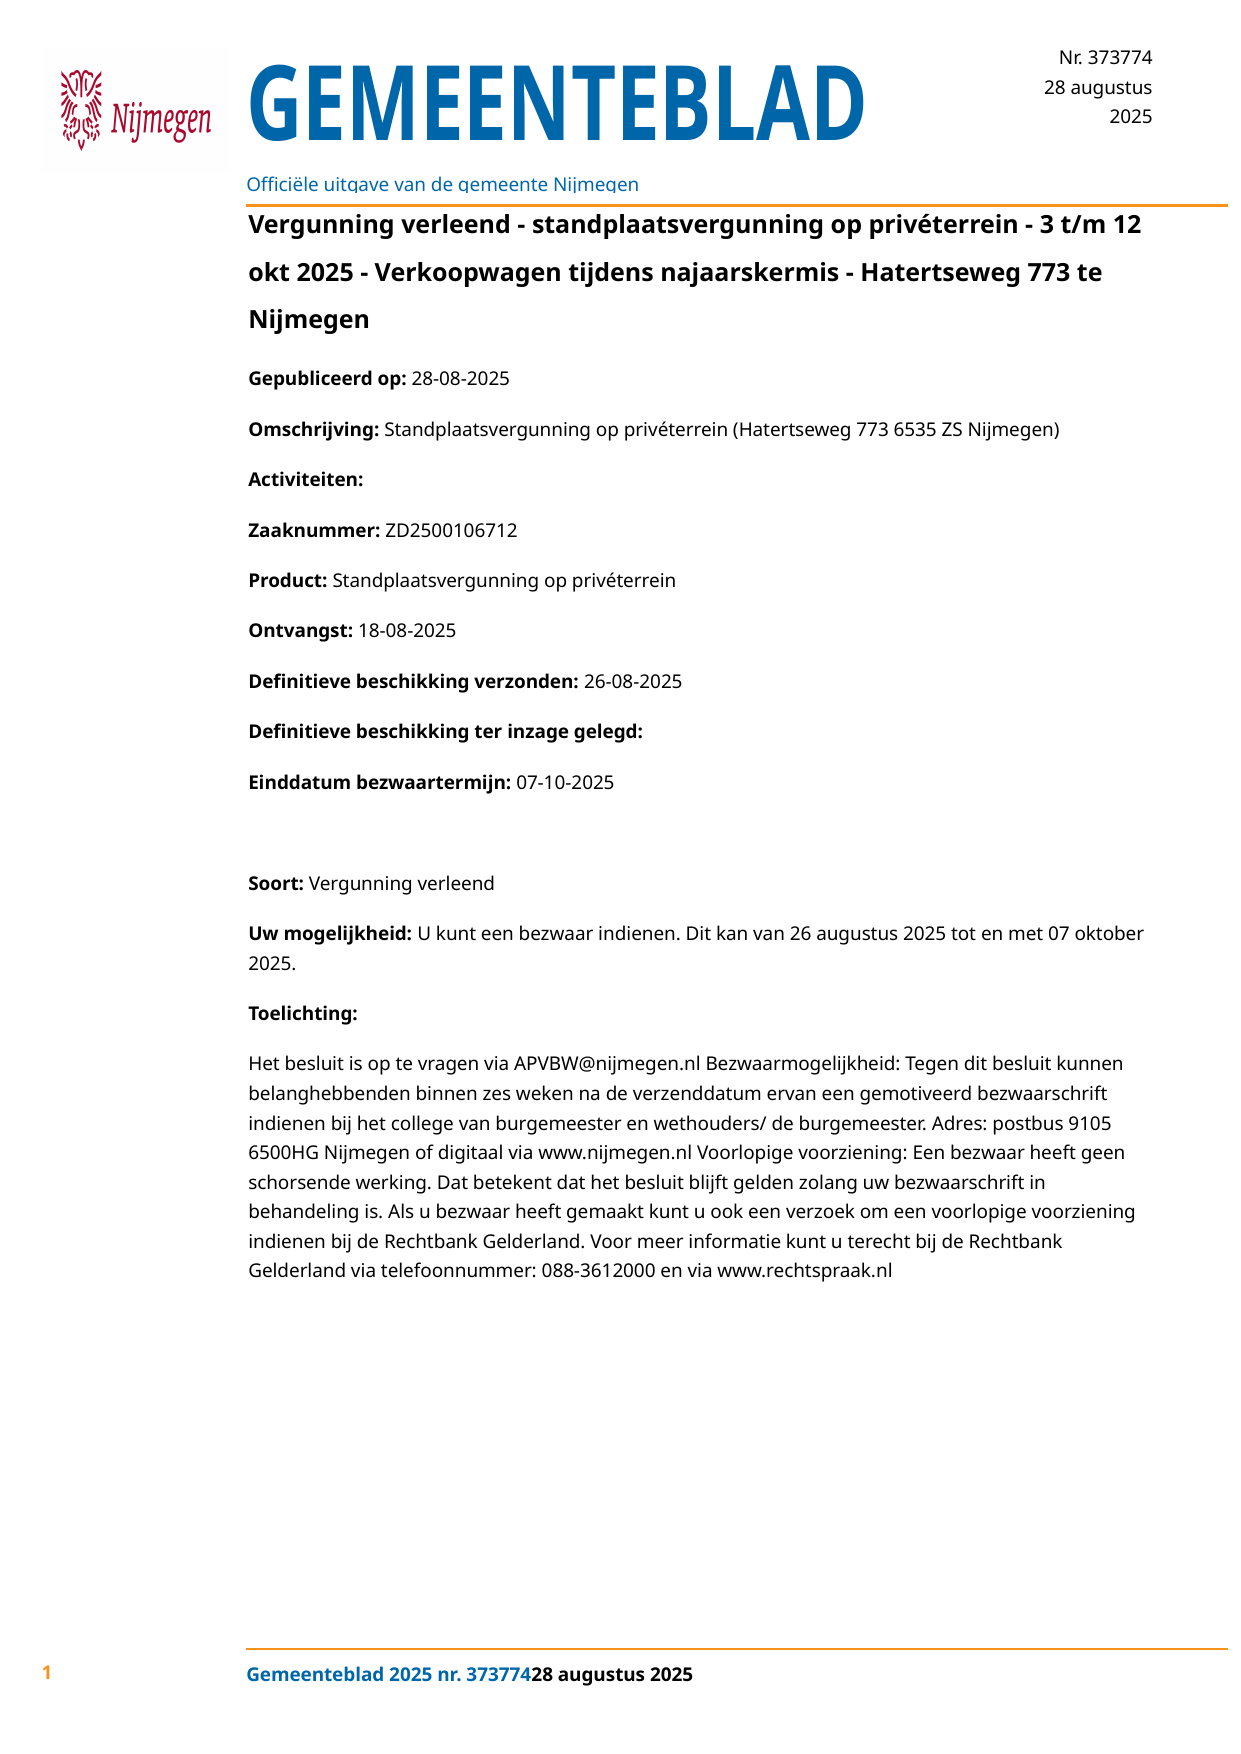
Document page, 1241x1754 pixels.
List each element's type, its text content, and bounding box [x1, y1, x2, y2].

text Activiteiten: [248, 466, 1152, 492]
text Product: Standplaatsvergunning op privéterrein [248, 567, 1152, 593]
text Soort: Vergunning verleend [248, 870, 1152, 895]
text Uw mogelijkheid: U kunt een bezwaar indienen. Dit kan van 26 augustus 2025 tot en met 07 oktober 2025. [248, 920, 1152, 975]
text Omschrijving: Standplaatsvergunning op privéterrein (Hatertseweg 773 6535 ZS Nijmegen) [248, 416, 1152, 442]
text Zaaknummer: ZD2500106712 [248, 517, 1152, 542]
text Het besluit is op te vragen via APVBW@nijmegen.nl Bezwaarmogelijkheid: Tegen dit besluit kunnen belanghebbenden binnen zes weken na de verzenddatum ervan een gemotiveerd bezwaarschrift indienen bij het college van burgemeester en wethouders/ de burgemeester. Adres: postbus 9105 6500HG Nijmegen of digitaal via www.nijmegen.nl Voorlopige voorziening: Een bezwaar heeft geen schorsende werking. Dat betekent dat het besluit blijft gelden zolang uw bezwaarschrift in behandeling is. Als u bezwaar heeft gemaakt kunt u ook een verzoek om een voorlopige voorziening indienen bij de Rechtbank Gelderland. Voor meer informatie kunt u terecht bij de Rechtbank Gelderland via telefoonnummer: 088-3612000 en via www.rechtspraak.nl [248, 1051, 1152, 1283]
picture [41, 47, 231, 172]
text Einddatum bezwaartermijn: 07-10-2025 [248, 769, 1152, 794]
text Vergunning verleend - standplaatsvergunning op privéterrein - 3 t/m 12 okt 2025 - Verkoopwagen tijdens najaarskermis - Hatertseweg 773 te Nijmegen [248, 207, 1152, 336]
text Definitieve beschikking verzonden: 26-08-2025 [248, 668, 1152, 694]
text Toelichting: [248, 1000, 1152, 1026]
text Gepubliceerd op: 28-08-2025 [248, 366, 1152, 391]
text Ontvangst: 18-08-2025 [248, 618, 1152, 643]
text Definitieve beschikking ter inzage gelegd: [248, 718, 1152, 744]
